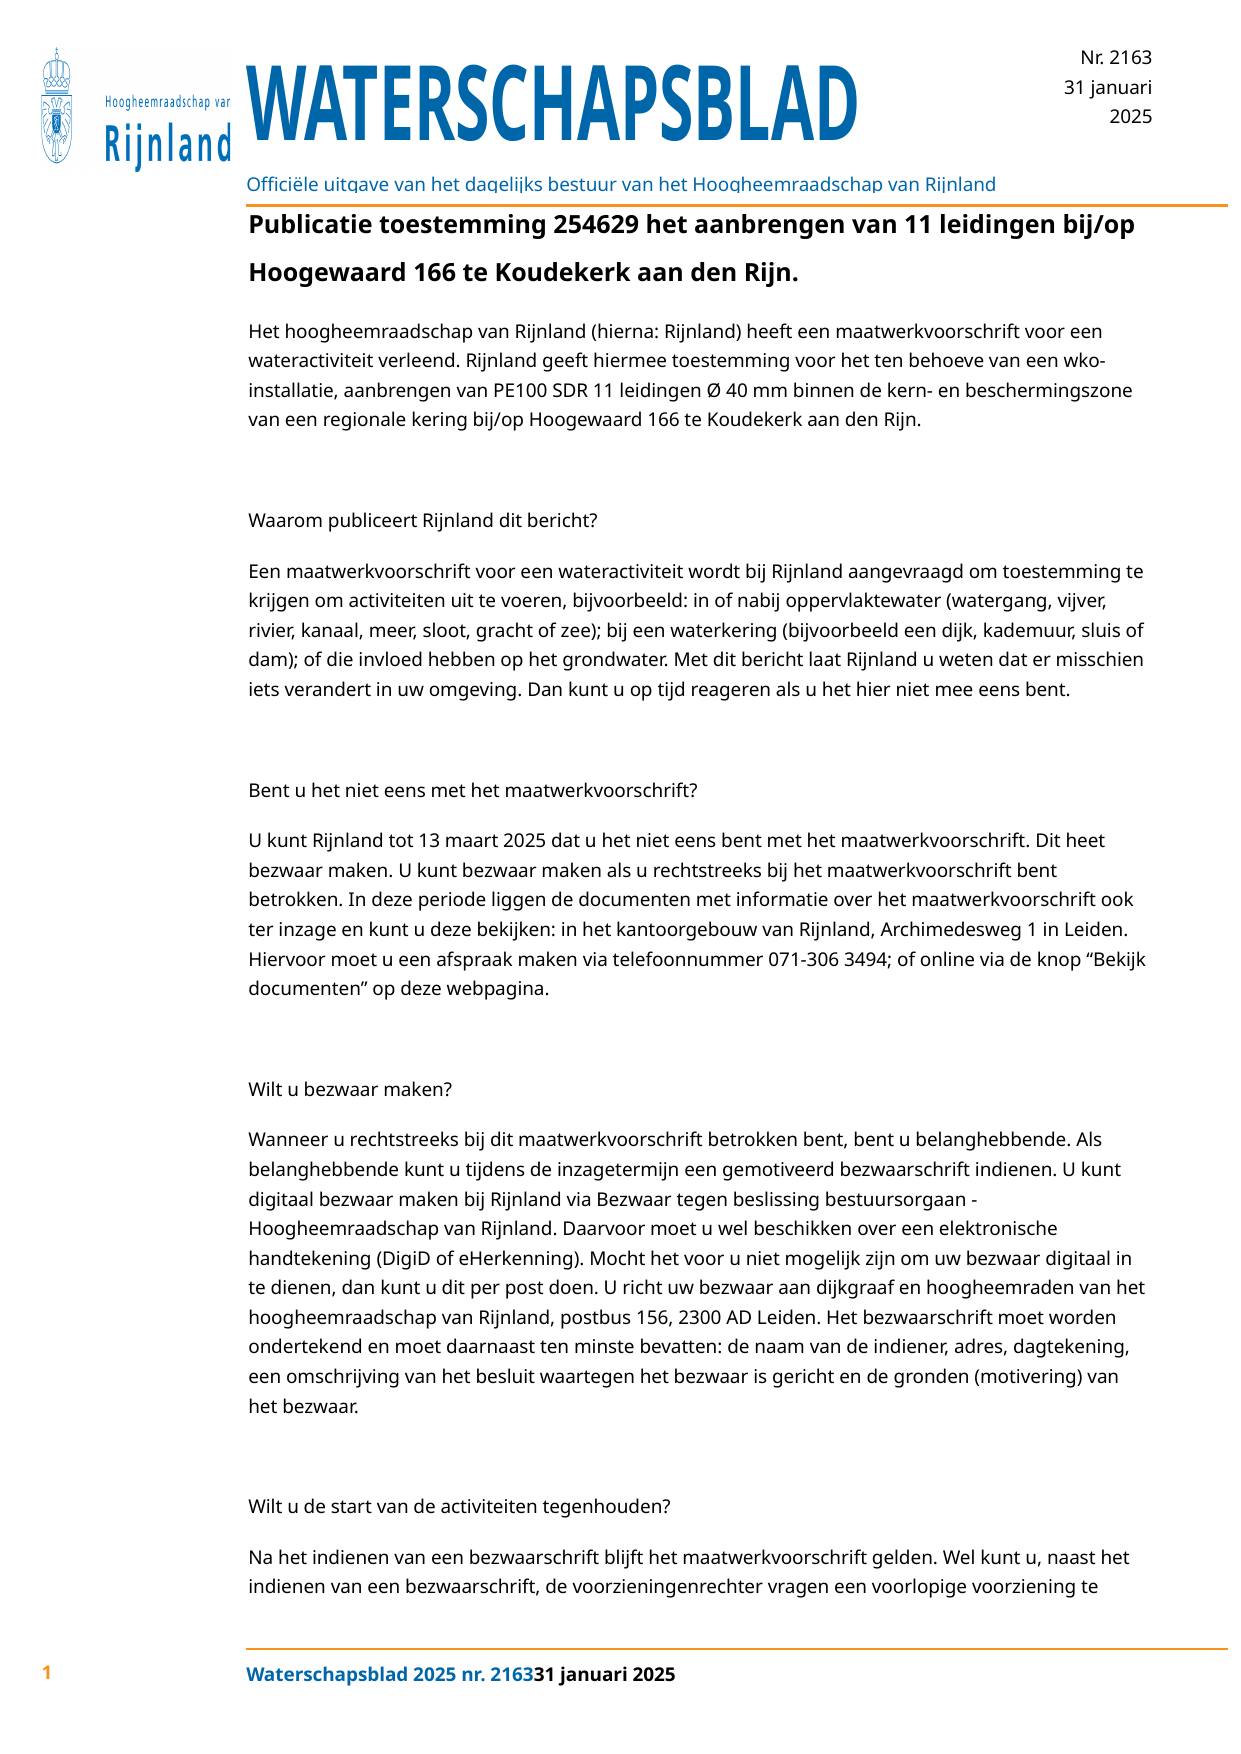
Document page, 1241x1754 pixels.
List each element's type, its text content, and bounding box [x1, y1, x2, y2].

text Een maatwerkvoorschrift voor een wateractiviteit wordt bij Rijnland aangevraagd om toestemming te krijgen om activiteiten uit te voeren, bijvoorbeeld: in of nabij oppervlaktewater (watergang, vijver, rivier, kanaal, meer, sloot, gracht of zee); bij een waterkering (bijvoorbeeld een dijk, kademuur, sluis of dam); of die invloed hebben op het grondwater. Met dit bericht laat Rijnland u weten dat er misschien iets verandert in uw omgeving. Dan kunt u op tijd reageren als u het hier niet mee eens bent. [248, 558, 1152, 702]
text Wilt u bezwaar maken? [248, 1076, 1152, 1102]
text Waarom publiceert Rijnland dit bericht? [248, 507, 1152, 533]
text Wilt u de start van de activiteiten tegenhouden? [248, 1494, 1152, 1519]
text Wanneer u rechtstreeks bij dit maatwerkvoorschrift betrokken bent, bent u belanghebbende. Als belanghebbende kunt u tijdens de inzagetermijn een gemotiveerd bezwaarschrift indienen. U kunt digitaal bezwaar maken bij Rijnland via Bezwaar tegen beslissing bestuursorgaan - Hoogheemraadschap van Rijnland. Daarvoor moet u wel beschikken over een elektronische handtekening (DigiD of eHerkenning). Mocht het voor u niet mogelijk zijn om uw bezwaar digitaal in te dienen, dan kunt u dit per post doen. U richt uw bezwaar aan dijkgraaf en hoogheemraden van het hoogheemraadschap van Rijnland, postbus 156, 2300 AD Leiden. Het bezwaarschrift moet worden ondertekend en moet daarnaast ten minste bevatten: de naam van de indiener, adres, dagtekening, een omschrijving van het besluit waartegen het bezwaar is gericht en de gronden (motivering) van het bezwaar. [248, 1127, 1152, 1419]
text Publicatie toestemming 254629 het aanbrengen van 11 leidingen bij/op Hoogewaard 166 te Koudekerk aan den Rijn. [248, 207, 1152, 288]
picture [41, 47, 231, 172]
text Het hoogheemraadschap van Rijnland (hierna: Rijnland) heeft een maatwerkvoorschrift voor een wateractiviteit verleend. Rijnland geeft hiermee toestemming voor het ten behoeve van een wko-installatie, aanbrengen van PE100 SDR 11 leidingen Ø 40 mm binnen de kern- en beschermingszone van een regionale kering bij/op Hoogewaard 166 te Koudekerk aan den Rijn. [248, 318, 1152, 432]
text U kunt Rijnland tot 13 maart 2025 dat u het niet eens bent met het maatwerkvoorschrift. Dit heet bezwaar maken. U kunt bezwaar maken als u rechtstreeks bij het maatwerkvoorschrift bent betrokken. In deze periode liggen de documenten met informatie over het maatwerkvoorschrift ook ter inzage en kunt u deze bekijken: in het kantoorgebouw van Rijnland, Archimedesweg 1 in Leiden. Hiervoor moet u een afspraak maken via telefoonnummer 071-306 3494; of online via de knop “Bekijk documenten” op deze webpagina. [248, 827, 1152, 1001]
text Bent u het niet eens met het maatwerkvoorschrift? [248, 777, 1152, 803]
text Na het indienen van een bezwaarschrift blijft het maatwerkvoorschrift gelden. Wel kunt u, naast het indienen van een bezwaarschrift, de voorzieningenrechter vragen een voorlopige voorziening te [248, 1544, 1152, 1599]
